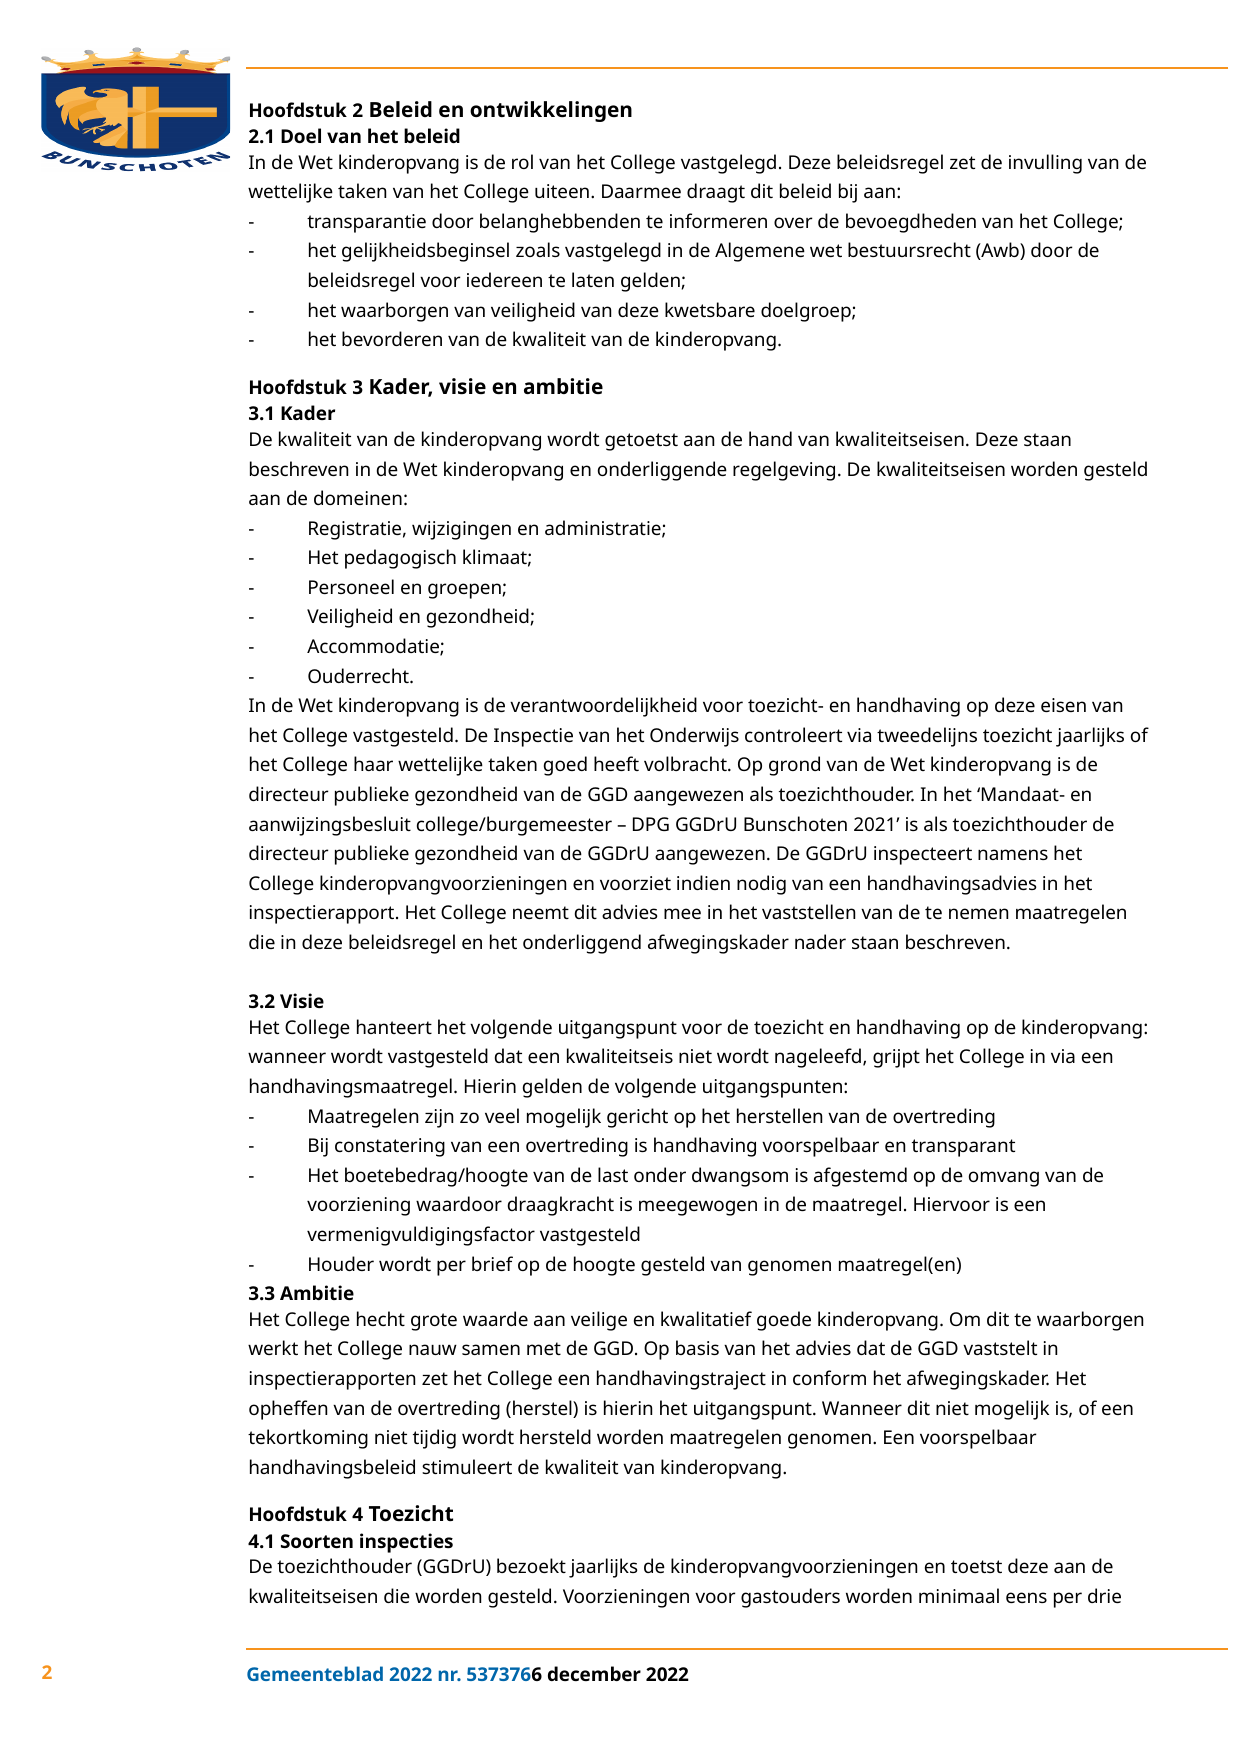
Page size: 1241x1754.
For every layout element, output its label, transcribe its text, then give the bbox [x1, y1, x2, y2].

text Het College hanteert het volgende uitgangspunt voor de toezicht en handhaving op de kinderopvang: wanneer wordt vastgesteld dat een kwaliteitseis niet wordt nageleefd, grijpt het College in via een handhavingsmaatregel. Hierin gelden de volgende uitgangspunten: [248, 1014, 1152, 1099]
list het bevorderen van de kwaliteit van de kinderopvang. [248, 326, 1152, 352]
text Het College hecht grote waarde aan veilige en kwalitatief goede kinderopvang. Om dit te waarborgen werkt het College nauw samen met de GGD. Op basis van het advies dat de GGD vaststelt in inspectierapporten zet het College een handhavingstraject in conform het afwegingskader. Het opheffen van de overtreding (herstel) is hierin het uitgangspunt. Wanneer dit niet mogelijk is, of een tekortkoming niet tijdig wordt hersteld worden maatregelen genomen. Een voorspelbaar handhavingsbeleid stimuleert de kwaliteit van kinderopvang. [248, 1306, 1152, 1480]
list Ouderrecht. [248, 663, 1152, 689]
list Bij constatering van een overtreding is handhaving voorspelbaar en transparant [248, 1132, 1152, 1158]
text Hoofdstuk 2 Beleid en ontwikkelingen [248, 95, 1152, 123]
text 3.1 Kader [248, 401, 1152, 426]
list Accommodatie; [248, 633, 1152, 659]
list Maatregelen zijn zo veel mogelijk gericht op het herstellen van de overtreding [248, 1103, 1152, 1128]
list transparantie door belanghebbenden te informeren over de bevoegdheden van het College; [248, 208, 1152, 234]
list Houder wordt per brief op de hoogte gesteld van genomen maatregel(en) [248, 1251, 1152, 1276]
text De kwaliteit van de kinderopvang wordt getoetst aan de hand van kwaliteitseisen. Deze staan beschreven in de Wet kinderopvang en onderliggende regelgeving. De kwaliteitseisen worden gesteld aan de domeinen: [248, 426, 1152, 511]
text 4.1 Soorten inspecties [248, 1528, 1152, 1554]
list Registratie, wijzigingen en administratie; [248, 515, 1152, 541]
list Het boetebedrag/hoogte van de last onder dwangsom is afgestemd op de omvang van de voorziening waardoor draagkracht is meegewogen in de maatregel. Hiervoor is een vermenigvuldigingsfactor vastgesteld [248, 1162, 1152, 1247]
text In de Wet kinderopvang is de rol van het College vastgelegd. Deze beleidsregel zet de invulling van de wettelijke taken van het College uiteen. Daarmee draagt dit beleid bij aan: [248, 149, 1152, 204]
list Veiligheid en gezondheid; [248, 604, 1152, 629]
picture [41, 47, 231, 172]
list het waarborgen van veiligheid van deze kwetsbare doelgroep; [248, 297, 1152, 323]
list het gelijkheidsbeginsel zoals vastgelegd in de Algemene wet bestuursrecht (Awb) door de beleidsregel voor iedereen te laten gelden; [248, 238, 1152, 293]
text 3.2 Visie [248, 988, 1152, 1014]
list Personeel en groepen; [248, 574, 1152, 600]
text 3.3 Ambitie [248, 1280, 1152, 1306]
text 2.1 Doel van het beleid [248, 123, 1152, 149]
text Hoofdstuk 3 Kader, visie en ambitie [248, 372, 1152, 401]
text Hoofdstuk 4 Toezicht [248, 1499, 1152, 1528]
text De toezichthouder (GGDrU) bezoekt jaarlijks de kinderopvangvoorzieningen en toetst deze aan de kwaliteitseisen die worden gesteld. Voorzieningen voor gastouders worden minimaal eens per drie [248, 1554, 1152, 1609]
list Het pedagogisch klimaat; [248, 544, 1152, 570]
text In de Wet kinderopvang is de verantwoordelijkheid voor toezicht- en handhaving op deze eisen van het College vastgesteld. De Inspectie van het Onderwijs controleert via tweedelijns toezicht jaarlijks of het College haar wettelijke taken goed heeft volbracht. Op grond van de Wet kinderopvang is de directeur publieke gezondheid van de GGD aangewezen als toezichthouder. In het ‘Mandaat- en aanwijzingsbesluit college/burgemeester – DPG GGDrU Bunschoten 2021’ is als toezichthouder de directeur publieke gezondheid van de GGDrU aangewezen. De GGDrU inspecteert namens het College kinderopvangvoorzieningen en voorziet indien nodig van een handhavingsadvies in het inspectierapport. Het College neemt dit advies mee in het vaststellen van de te nemen maatregelen die in deze beleidsregel en het onderliggend afwegingskader nader staan beschreven. [248, 692, 1152, 955]
